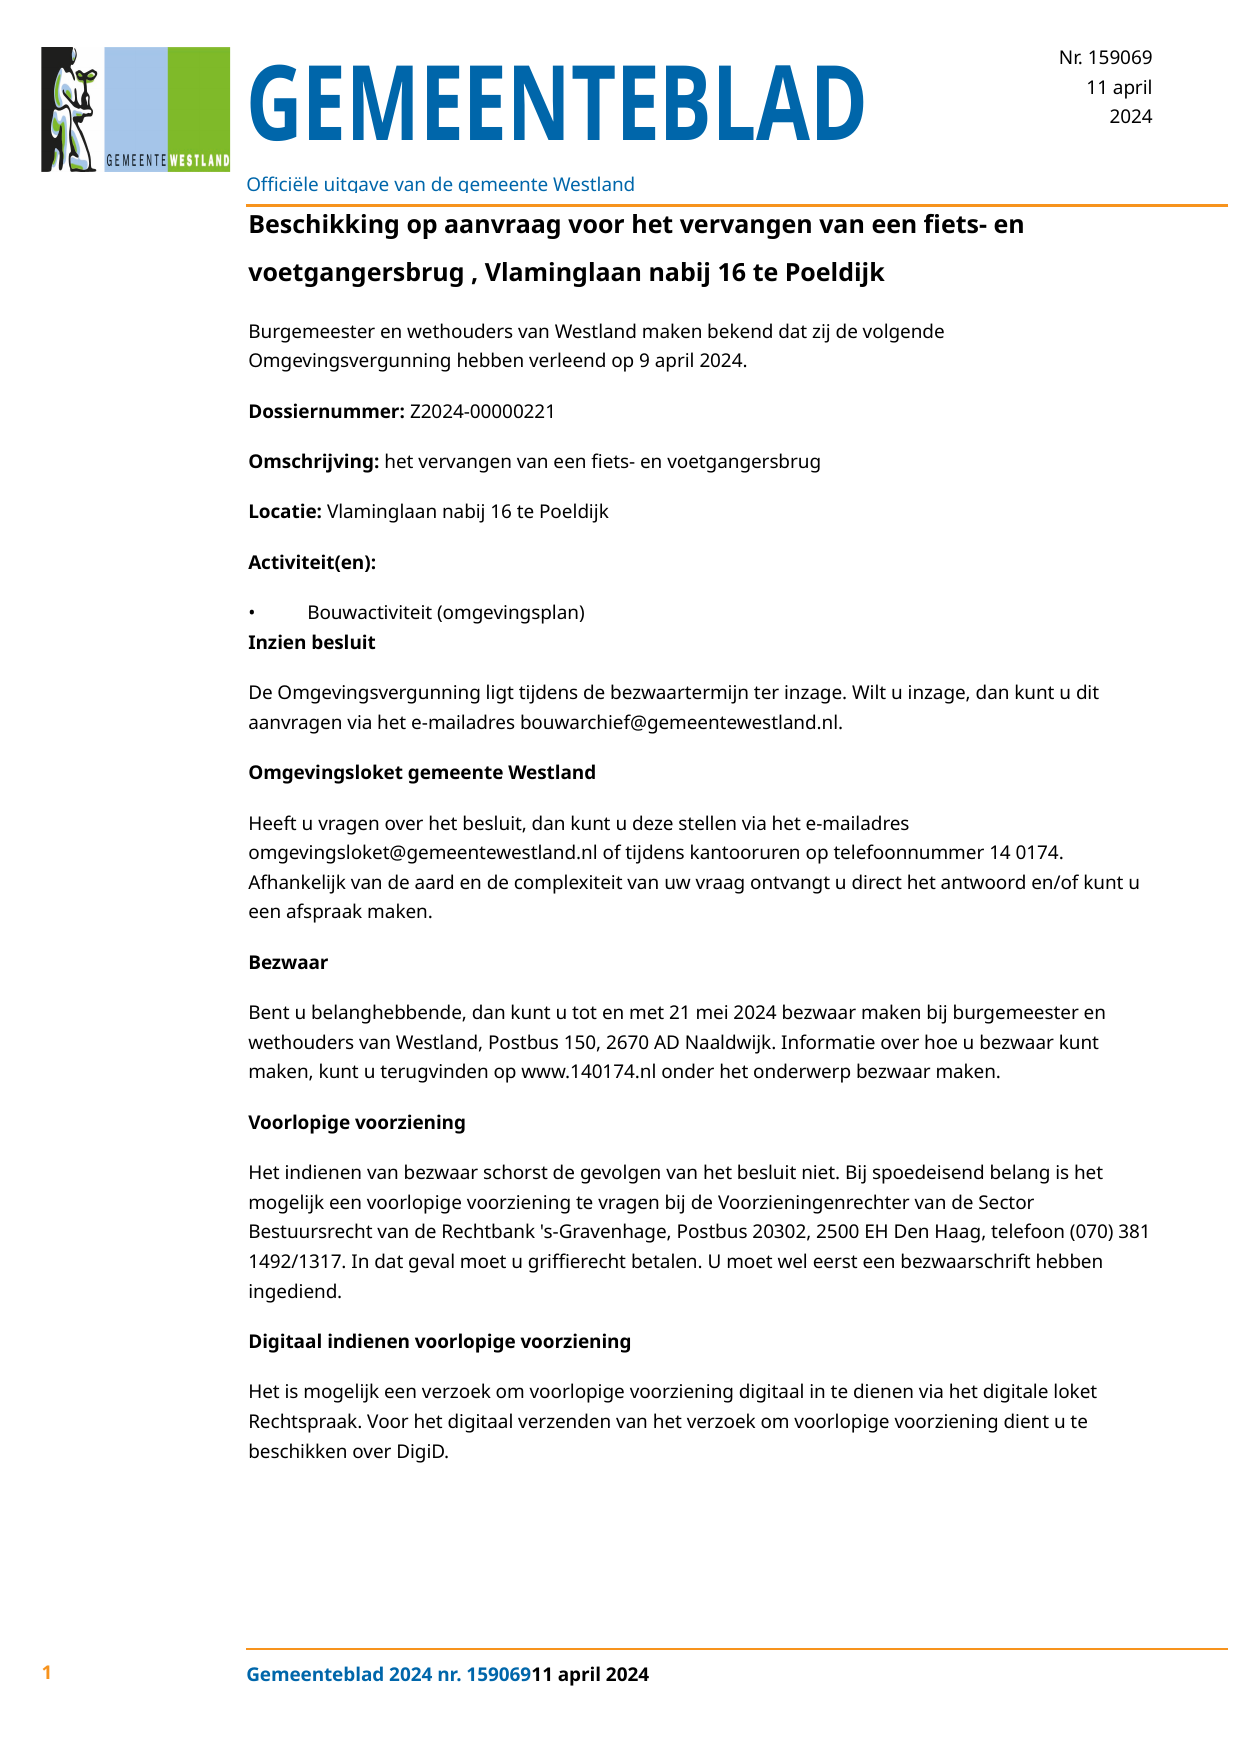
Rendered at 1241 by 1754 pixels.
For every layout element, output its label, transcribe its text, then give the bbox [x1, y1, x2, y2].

text Voorlopige voorziening [248, 1109, 1152, 1135]
text Burgemeester en wethouders van Westland maken bekend dat zij de volgende Omgevingsvergunning hebben verleend op 9 april 2024. [248, 318, 1152, 373]
text Digitaal indienen voorlopige voorziening [248, 1328, 1152, 1354]
text Bent u belanghebbende, dan kunt u tot en met 21 mei 2024 bezwaar maken bij burgemeester en wethouders van Westland, Postbus 150, 2670 AD Naaldwijk. Informatie over hoe u bezwaar kunt maken, kunt u terugvinden op www.140174.nl onder het onderwerp bezwaar maken. [248, 999, 1152, 1084]
text Het indienen van bezwaar schorst de gevolgen van het besluit niet. Bij spoedeisend belang is het mogelijk een voorlopige voorziening te vragen bij de Voorzieningenrechter van de Sector Bestuursrecht van de Rechtbank 's-Gravenhage, Postbus 20302, 2500 EH Den Haag, telefoon (070) 381 1492/1317. In dat geval moet u griffierecht betalen. U moet wel eerst een bezwaarschrift hebben ingediend. [248, 1159, 1152, 1304]
text De Omgevingsvergunning ligt tijdens de bezwaartermijn ter inzage. Wilt u inzage, dan kunt u dit aanvragen via het e-mailadres bouwarchief@gemeentewestland.nl. [248, 679, 1152, 735]
text Omschrijving: het vervangen van een fiets- en voetgangersbrug [248, 448, 1152, 474]
text Locatie: Vlaminglaan nabij 16 te Poeldijk [248, 499, 1152, 524]
text Omgevingsloket gemeente Westland [248, 759, 1152, 785]
text Bezwaar [248, 949, 1152, 975]
text Inzien besluit [248, 629, 1152, 655]
text Beschikking op aanvraag voor het vervangen van een fiets- en voetgangersbrug , Vlaminglaan nabij 16 te Poeldijk [248, 207, 1152, 288]
text Dossiernummer: Z2024-00000221 [248, 398, 1152, 424]
list Bouwactiviteit (omgevingsplan) [248, 599, 1152, 625]
text Activiteit(en): [248, 549, 1152, 575]
text Het is mogelijk een verzoek om voorlopige voorziening digitaal in te dienen via het digitale loket Rechtspraak. Voor het digitaal verzenden van het verzoek om voorlopige voorziening dient u te beschikken over DigiD. [248, 1379, 1152, 1464]
text Heeft u vragen over het besluit, dan kunt u deze stellen via het e-mailadres omgevingsloket@gemeentewestland.nl of tijdens kantooruren op telefoonnummer 14 0174. Afhankelijk van de aard en de complexiteit van uw vraag ontvangt u direct het antwoord en/of kunt u een afspraak maken. [248, 810, 1152, 924]
picture [41, 47, 231, 172]
